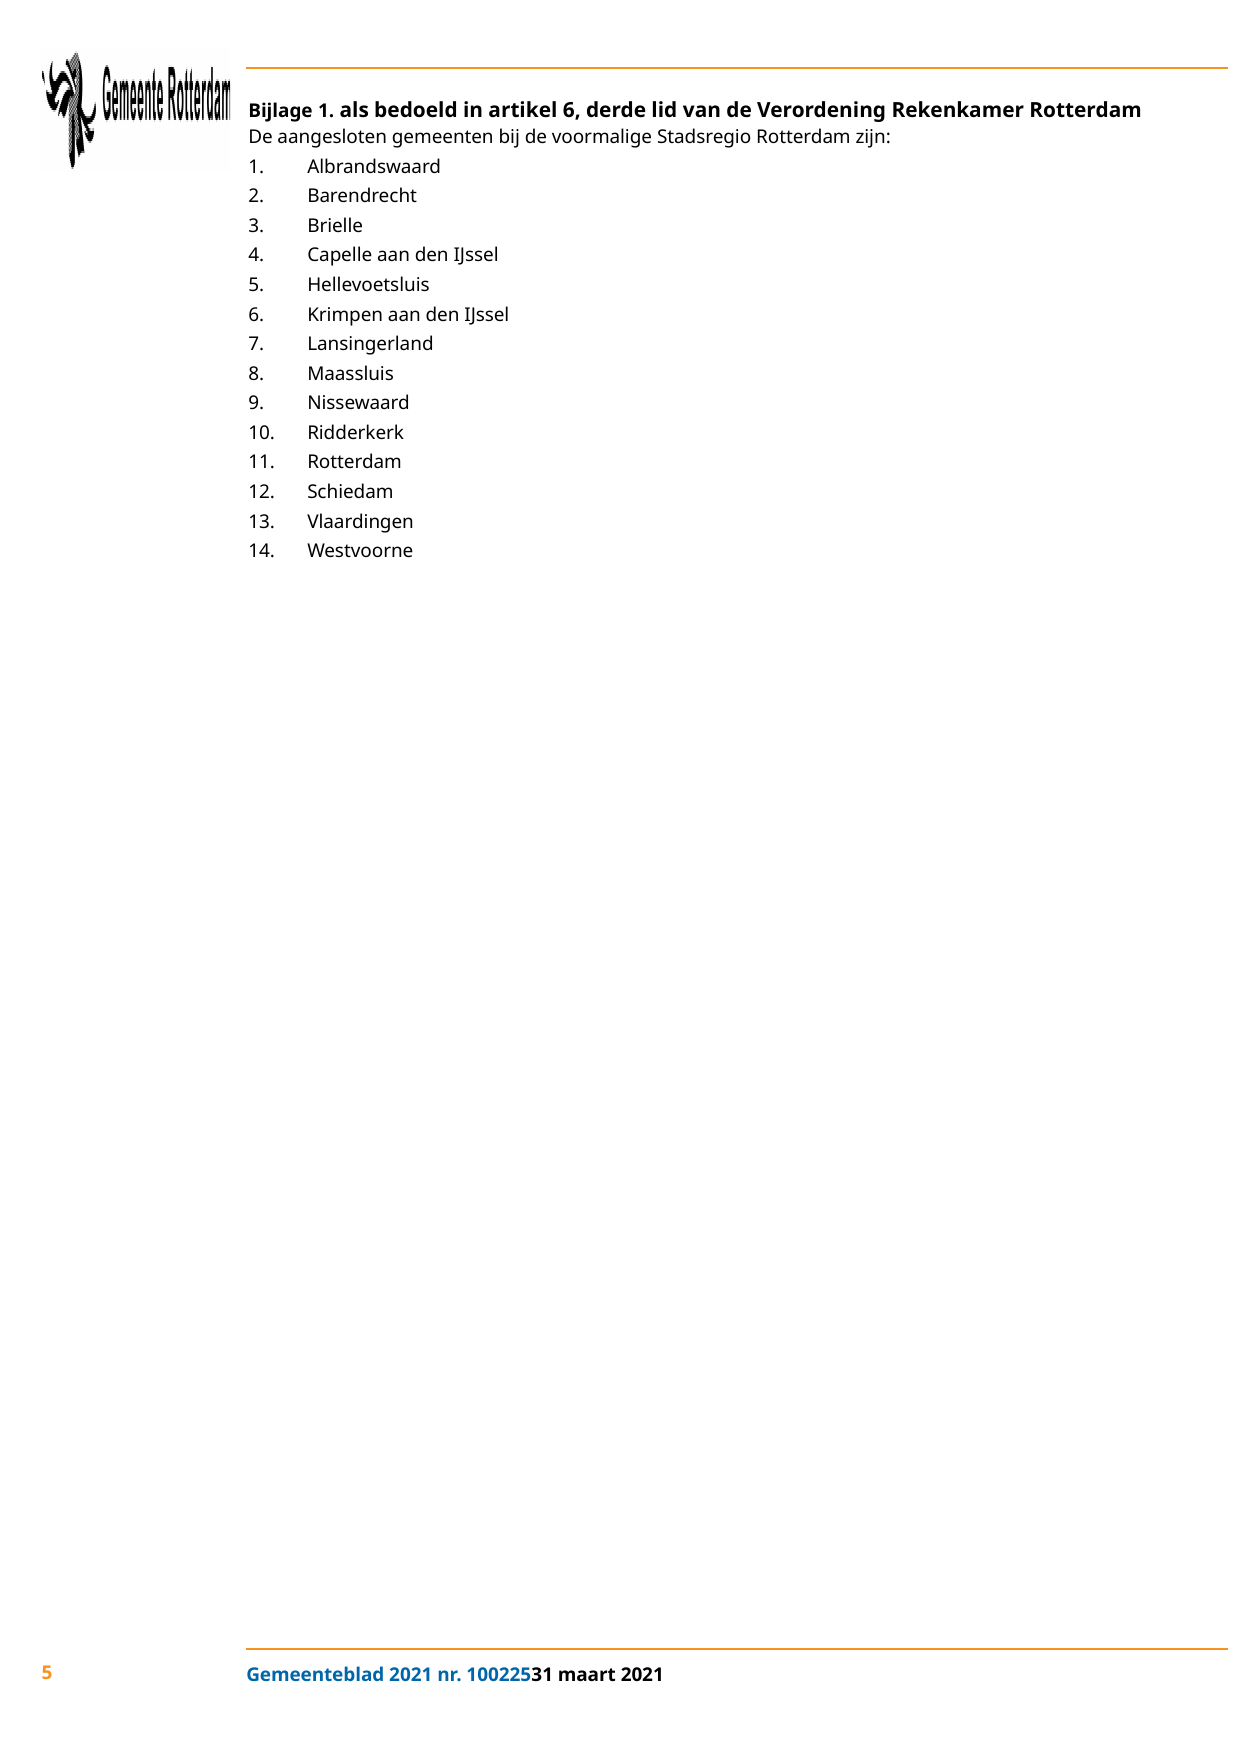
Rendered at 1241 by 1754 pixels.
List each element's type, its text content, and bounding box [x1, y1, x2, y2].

picture [41, 47, 231, 172]
list Maassluis [248, 360, 1152, 386]
list Nissewaard [248, 389, 1152, 415]
list Albrandswaard [248, 153, 1152, 179]
text De aangesloten gemeenten bij de voormalige Stadsregio Rotterdam zijn: [248, 123, 1152, 149]
list Vlaardingen [248, 508, 1152, 534]
list Westvoorne [248, 537, 1152, 563]
list Lansingerland [248, 330, 1152, 356]
list Krimpen aan den IJssel [248, 301, 1152, 327]
list Brielle [248, 212, 1152, 238]
list Ridderkerk [248, 419, 1152, 445]
text Bijlage 1. als bedoeld in artikel 6, derde lid van de Verordening Rekenkamer Rotterdam [248, 95, 1152, 123]
list Rotterdam [248, 449, 1152, 474]
list Barendrecht [248, 182, 1152, 208]
list Hellevoetsluis [248, 271, 1152, 297]
list Schiedam [248, 478, 1152, 504]
list Capelle aan den IJssel [248, 242, 1152, 267]
